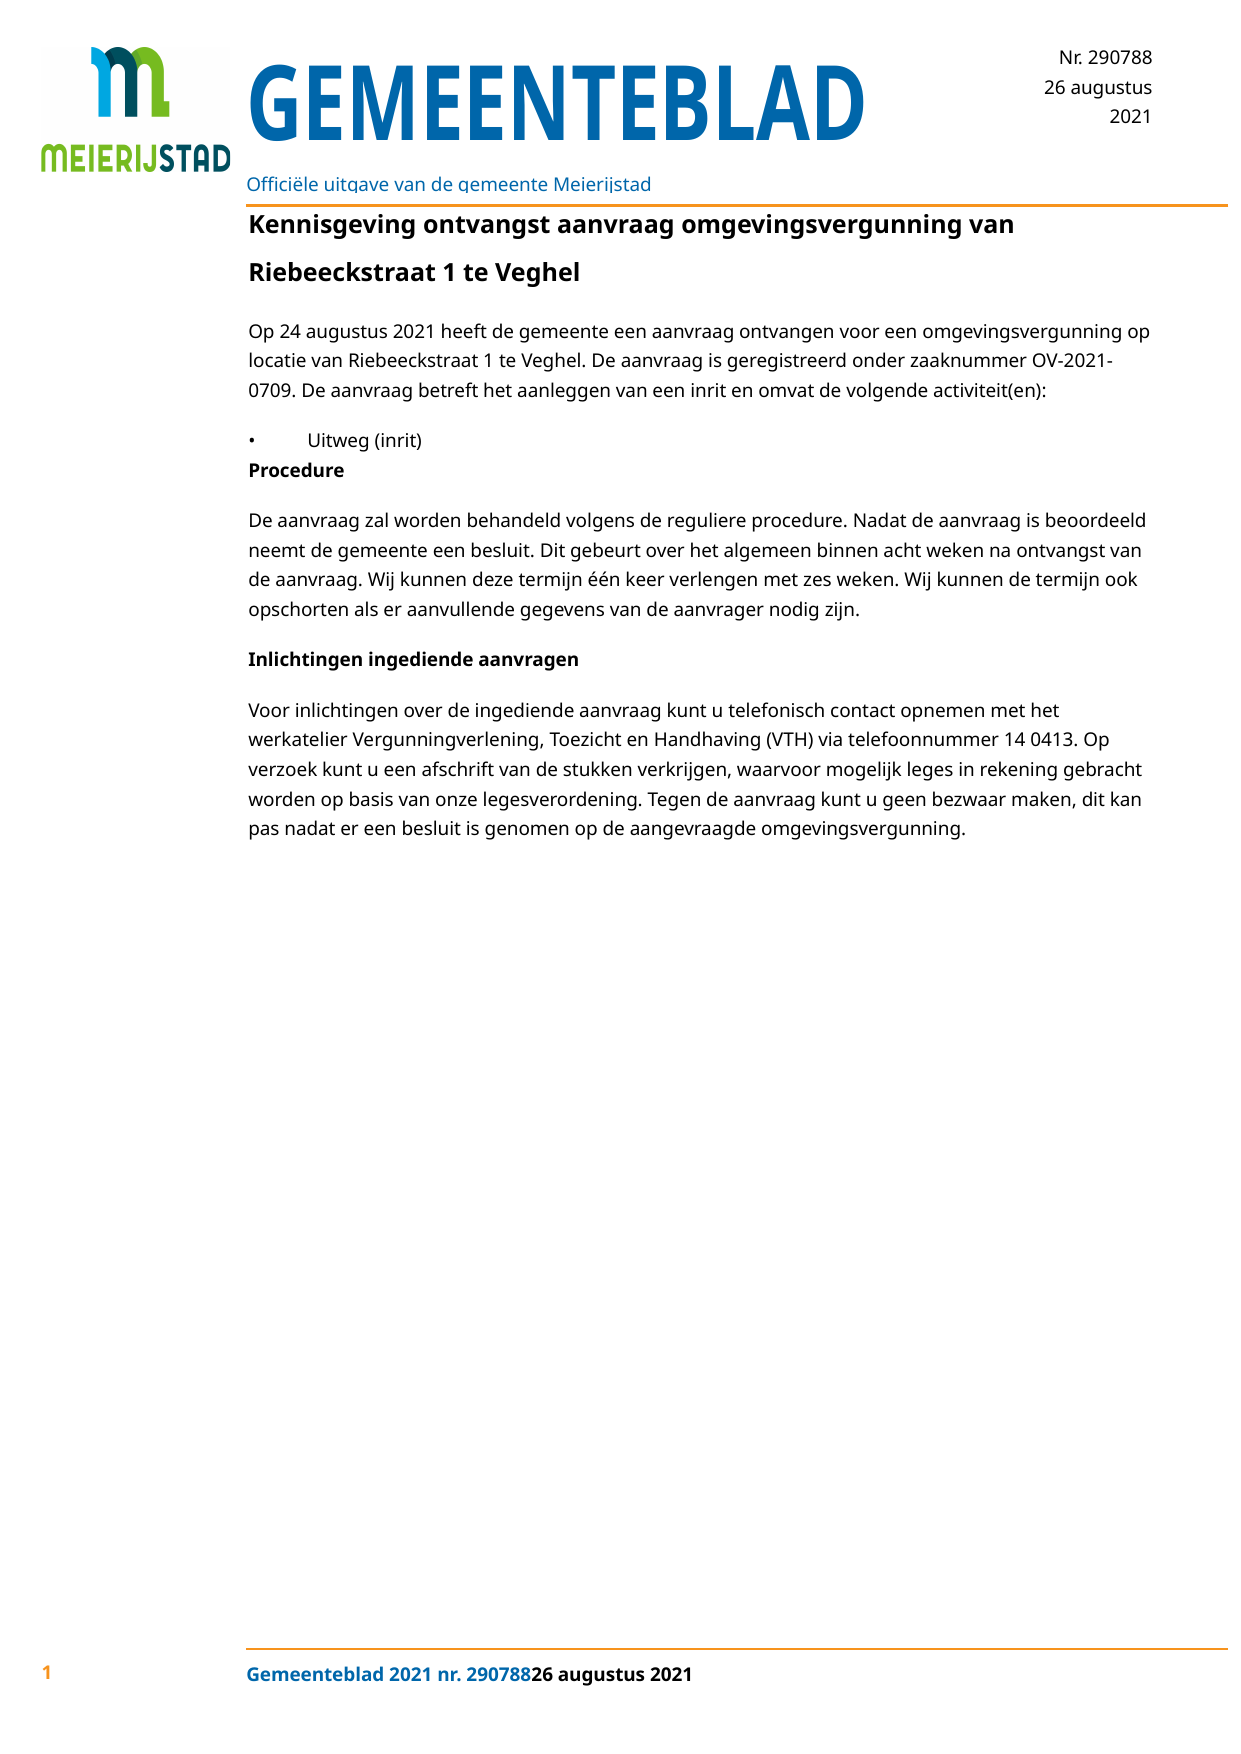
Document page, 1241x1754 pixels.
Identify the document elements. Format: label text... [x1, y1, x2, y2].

text De aanvraag zal worden behandeld volgens de reguliere procedure. Nadat de aanvraag is beoordeeld neemt de gemeente een besluit. Dit gebeurt over het algemeen binnen acht weken na ontvangst van de aanvraag. Wij kunnen deze termijn één keer verlengen met zes weken. Wij kunnen de termijn ook opschorten als er aanvullende gegevens van de aanvrager nodig zijn. [248, 507, 1152, 622]
text Inlichtingen ingediende aanvragen [248, 647, 1152, 672]
text Kennisgeving ontvangst aanvraag omgevingsvergunning van Riebeeckstraat 1 te Veghel [248, 207, 1152, 288]
text Op 24 augustus 2021 heeft de gemeente een aanvraag ontvangen voor een omgevingsvergunning op locatie van Riebeeckstraat 1 te Veghel. De aanvraag is geregistreerd onder zaaknummer OV-2021-0709. De aanvraag betreft het aanleggen van een inrit en omvat de volgende activiteit(en): [248, 318, 1152, 403]
list Uitweg (inrit) [248, 427, 1152, 453]
text Procedure [248, 457, 1152, 483]
picture [41, 47, 231, 172]
text Voor inlichtingen over de ingediende aanvraag kunt u telefonisch contact opnemen met het werkatelier Vergunningverlening, Toezicht en Handhaving (VTH) via telefoonnummer 14 0413. Op verzoek kunt u een afschrift van de stukken verkrijgen, waarvoor mogelijk leges in rekening gebracht worden op basis van onze legesverordening. Tegen de aanvraag kunt u geen bezwaar maken, dit kan pas nadat er een besluit is genomen op de aangevraagde omgevingsvergunning. [248, 697, 1152, 841]
